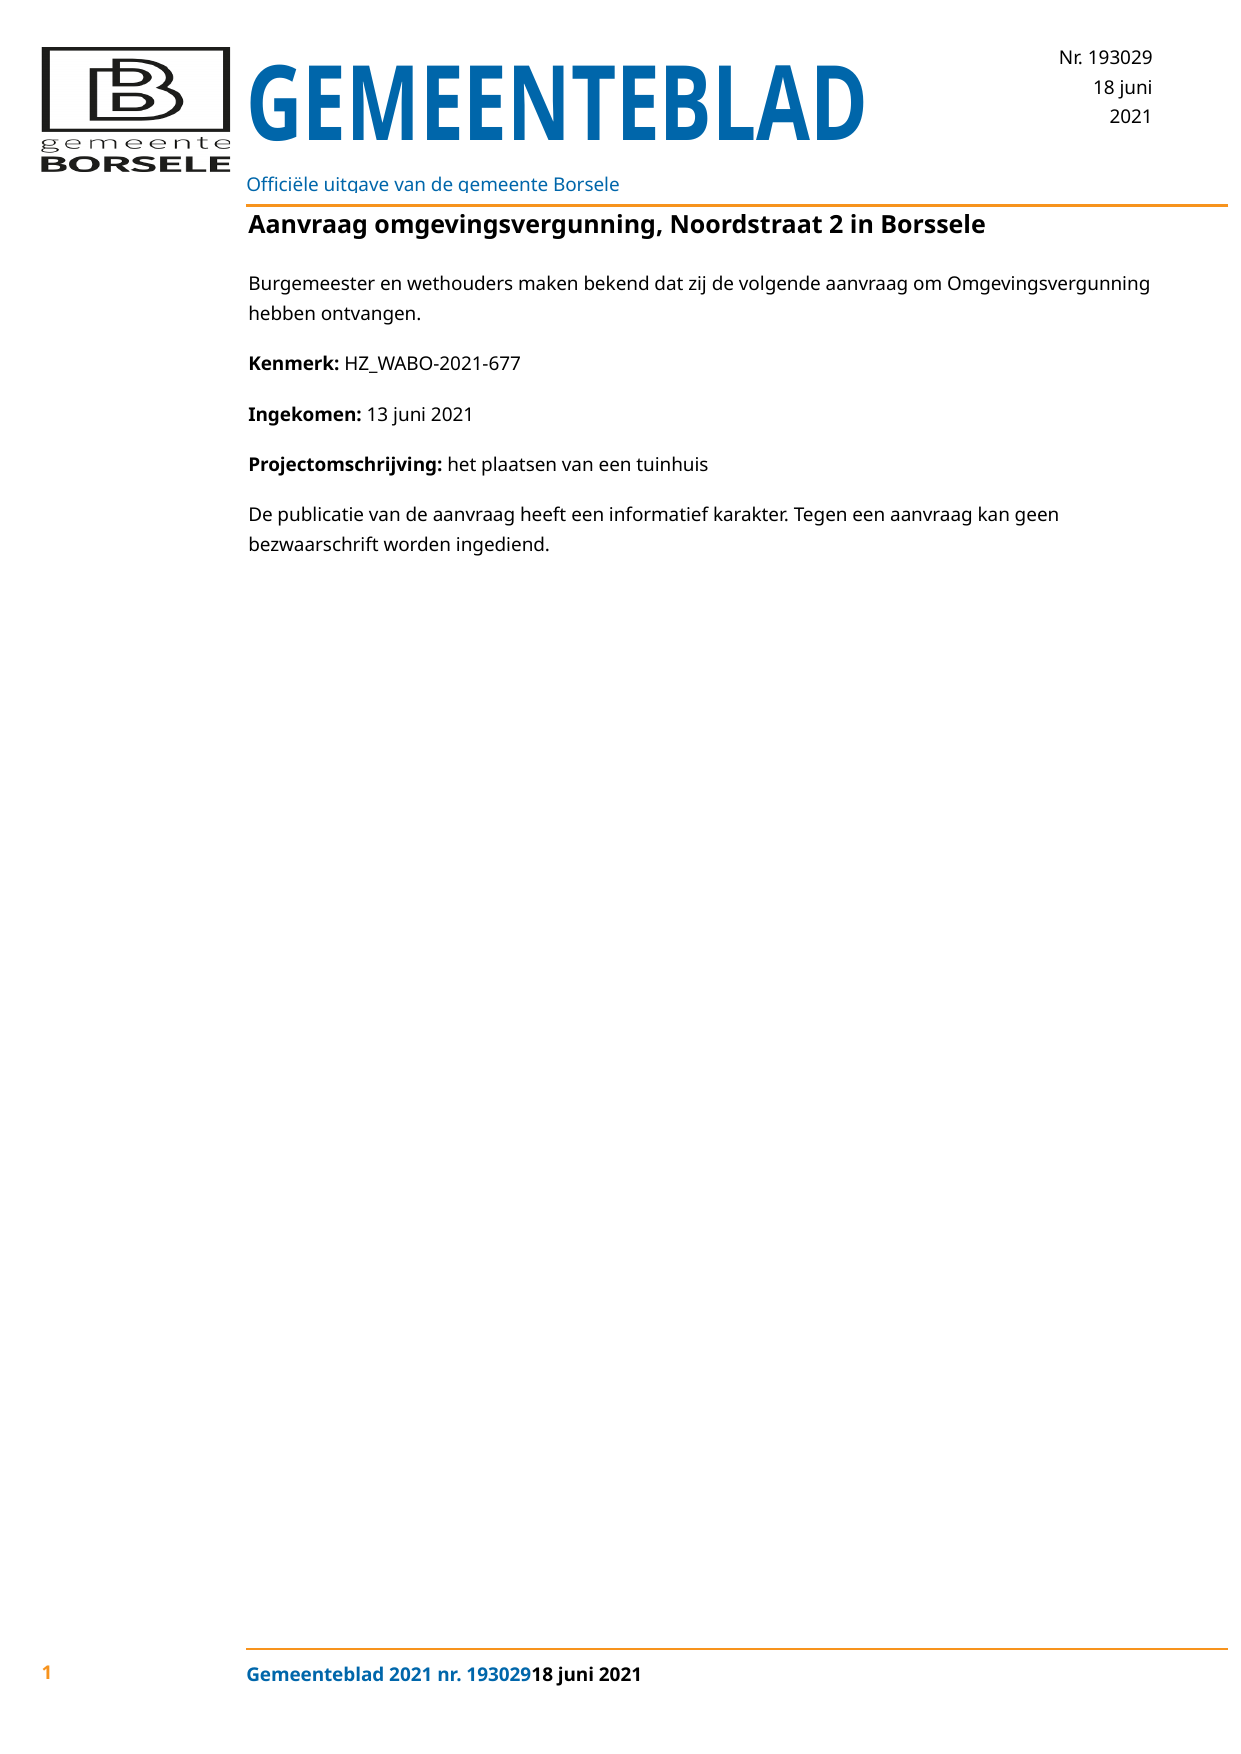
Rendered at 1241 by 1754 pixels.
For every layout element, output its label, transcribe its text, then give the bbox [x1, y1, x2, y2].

text Aanvraag omgevingsvergunning, Noordstraat 2 in Borssele [248, 207, 1152, 241]
text Kenmerk: HZ_WABO-2021-677 [248, 350, 1152, 376]
text De publicatie van de aanvraag heeft een informatief karakter. Tegen een aanvraag kan geen bezwaarschrift worden ingediend. [248, 502, 1152, 557]
picture [41, 47, 231, 172]
text Projectomschrijving: het plaatsen van een tuinhuis [248, 451, 1152, 477]
text Ingekomen: 13 juni 2021 [248, 401, 1152, 426]
text Burgemeester en wethouders maken bekend dat zij de volgende aanvraag om Omgevingsvergunning hebben ontvangen. [248, 270, 1152, 326]
